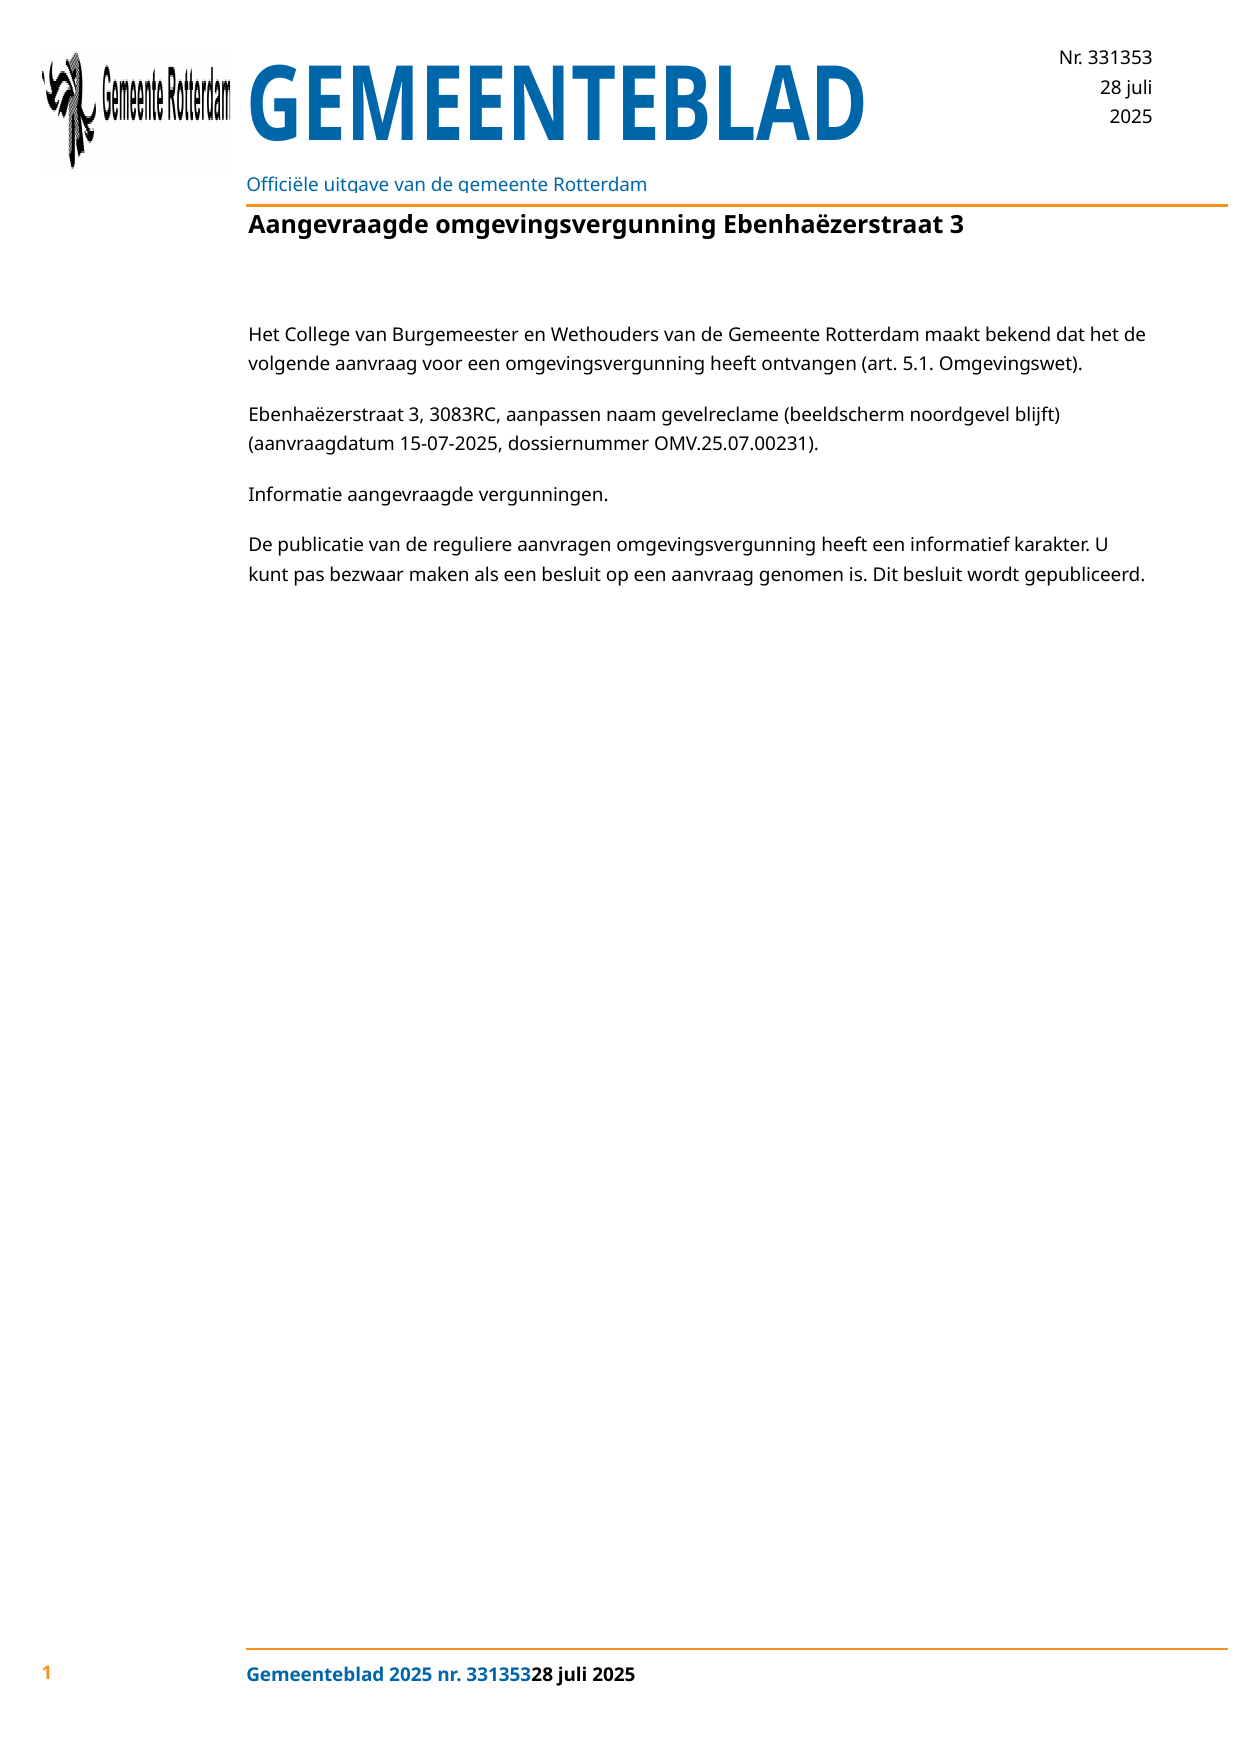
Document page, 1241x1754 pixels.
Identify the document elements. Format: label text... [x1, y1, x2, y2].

text Ebenhaëzerstraat 3, 3083RC, aanpassen naam gevelreclame (beeldscherm noordgevel blijft) (aanvraagdatum 15-07-2025, dossiernummer OMV.25.07.00231). [248, 401, 1152, 456]
text De publicatie van de reguliere aanvragen omgevingsvergunning heeft een informatief karakter. U kunt pas bezwaar maken als een besluit op een aanvraag genomen is. Dit besluit wordt gepubliceerd. [248, 531, 1152, 586]
text Informatie aangevraagde vergunningen. [248, 481, 1152, 506]
text Aangevraagde omgevingsvergunning Ebenhaëzerstraat 3 [248, 207, 1152, 241]
text Het College van Burgemeester en Wethouders van de Gemeente Rotterdam maakt bekend dat het de volgende aanvraag voor een omgevingsvergunning heeft ontvangen (art. 5.1. Omgevingswet). [248, 321, 1152, 376]
picture [41, 47, 231, 172]
